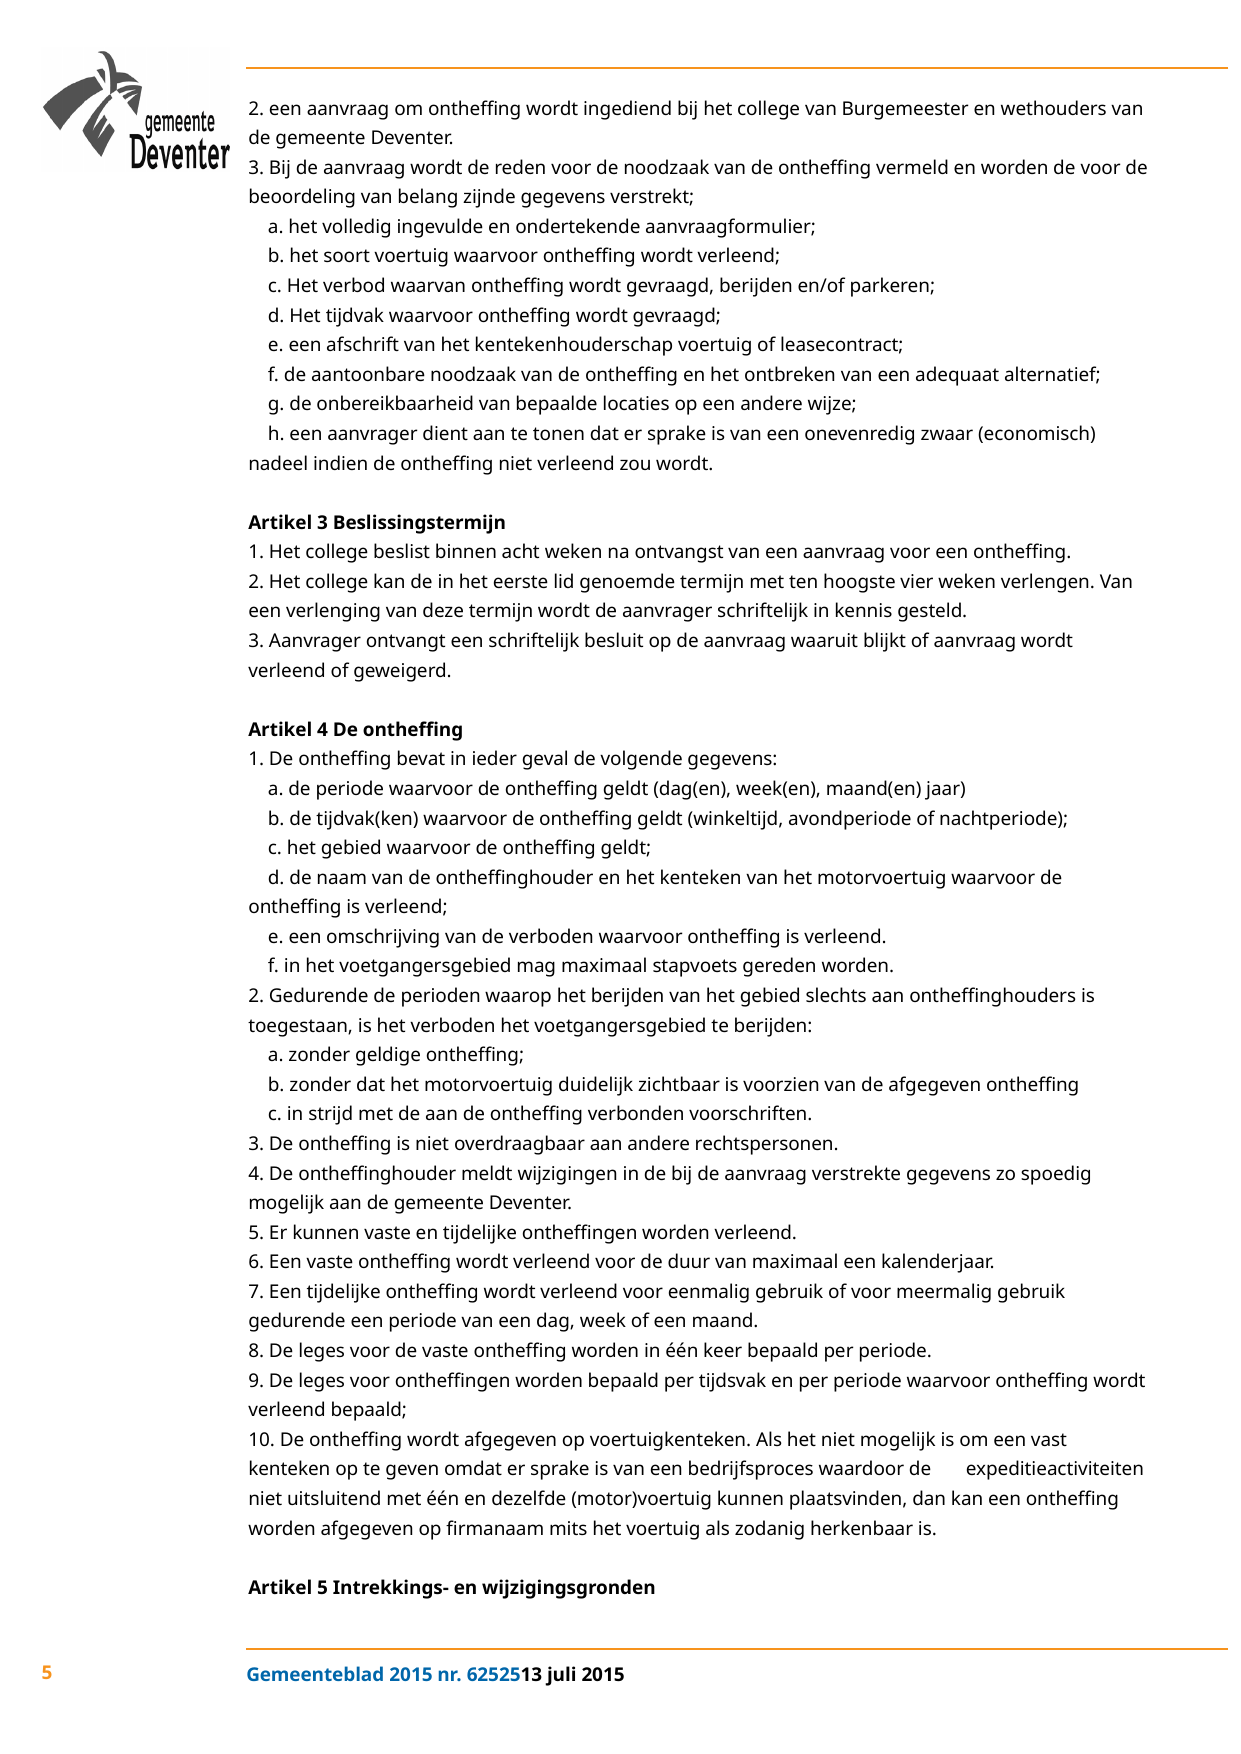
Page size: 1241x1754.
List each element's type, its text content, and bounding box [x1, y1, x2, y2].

text c. Het verbod waarvan ontheffing wordt gevraagd, berijden en/of parkeren; [248, 272, 1152, 298]
text c. het gebied waarvoor de ontheffing geldt; [248, 834, 1152, 860]
text b. zonder dat het motorvoertuig duidelijk zichtbaar is voorzien van de afgegeven ontheffing [248, 1071, 1152, 1097]
text 3. De ontheffing is niet overdraagbaar aan andere rechtspersonen. [248, 1130, 1152, 1156]
text 7. Een tijdelijke ontheffing wordt verleend voor eenmalig gebruik of voor meermalig gebruik gedurende een periode van een dag, week of een maand. [248, 1278, 1152, 1333]
text e. een afschrift van het kentekenhouderschap voertuig of leasecontract; [248, 331, 1152, 357]
text Artikel 4 De ontheffing [248, 716, 1152, 742]
text 8. De leges voor de vaste ontheffing worden in één keer bepaald per periode. [248, 1337, 1152, 1363]
text 10. De ontheffing wordt afgegeven op voertuigkenteken. Als het niet mogelijk is om een vast kenteken op te geven omdat er sprake is van een bedrijfsproces waardoor de expeditieactiviteiten niet uitsluitend met één en dezelfde (motor)voertuig kunnen plaatsvinden, dan kan een ontheffing worden afgegeven op firmanaam mits het voertuig als zodanig herkenbaar is. [248, 1426, 1152, 1541]
text 1. De ontheffing bevat in ieder geval de volgende gegevens: [248, 746, 1152, 771]
text a. zonder geldige ontheffing; [248, 1041, 1152, 1067]
text e. een omschrijving van de verboden waarvoor ontheffing is verleend. [248, 923, 1152, 949]
text f. in het voetgangersgebied mag maximaal stapvoets gereden worden. [248, 953, 1152, 978]
text 1. Het college beslist binnen acht weken na ontvangst van een aanvraag voor een ontheffing. [248, 538, 1152, 564]
text c. in strijd met de aan de ontheffing verbonden voorschriften. [248, 1101, 1152, 1126]
text 2. een aanvraag om ontheffing wordt ingediend bij het college van Burgemeester en wethouders van de gemeente Deventer. [248, 95, 1152, 150]
text 2. Gedurende de perioden waarop het berijden van het gebied slechts aan ontheffinghouders is toegestaan, is het verboden het voetgangersgebied te berijden: [248, 982, 1152, 1038]
text b. het soort voertuig waarvoor ontheffing wordt verleend; [248, 243, 1152, 268]
text 6. Een vaste ontheffing wordt verleend voor de duur van maximaal een kalenderjaar. [248, 1248, 1152, 1274]
text 5. Er kunnen vaste en tijdelijke ontheffingen worden verleend. [248, 1219, 1152, 1245]
text 3. Aanvrager ontvangt een schriftelijk besluit op de aanvraag waaruit blijkt of aanvraag wordt verleend of geweigerd. [248, 627, 1152, 683]
text 2. Het college kan de in het eerste lid genoemde termijn met ten hoogste vier weken verlengen. Van een verlenging van deze termijn wordt de aanvrager schriftelijk in kennis gesteld. [248, 568, 1152, 623]
text h. een aanvrager dient aan te tonen dat er sprake is van een onevenredig zwaar (economisch) nadeel indien de ontheffing niet verleend zou wordt. [248, 420, 1152, 476]
text 3. Bij de aanvraag wordt de reden voor de noodzaak van de ontheffing vermeld en worden de voor de beoordeling van belang zijnde gegevens verstrekt; [248, 154, 1152, 209]
text g. de onbereikbaarheid van bepaalde locaties op een andere wijze; [248, 391, 1152, 416]
text Artikel 5 Intrekkings- en wijzigingsgronden [248, 1574, 1152, 1600]
text d. Het tijdvak waarvoor ontheffing wordt gevraagd; [248, 302, 1152, 328]
text d. de naam van de ontheffinghouder en het kenteken van het motorvoertuig waarvoor de ontheffing is verleend; [248, 864, 1152, 919]
text 4. De ontheffinghouder meldt wijzigingen in de bij de aanvraag verstrekte gegevens zo spoedig mogelijk aan de gemeente Deventer. [248, 1160, 1152, 1215]
picture [41, 47, 231, 172]
text b. de tijdvak(ken) waarvoor de ontheffing geldt (winkeltijd, avondperiode of nachtperiode); [248, 805, 1152, 831]
text f. de aantoonbare noodzaak van de ontheffing en het ontbreken van een adequaat alternatief; [248, 361, 1152, 387]
text 9. De leges voor ontheffingen worden bepaald per tijdsvak en per periode waarvoor ontheffing wordt verleend bepaald; [248, 1367, 1152, 1422]
text Artikel 3 Beslissingstermijn [248, 509, 1152, 535]
text a. het volledig ingevulde en ondertekende aanvraagformulier; [248, 213, 1152, 239]
text a. de periode waarvoor de ontheffing geldt (dag(en), week(en), maand(en) jaar) [248, 775, 1152, 801]
